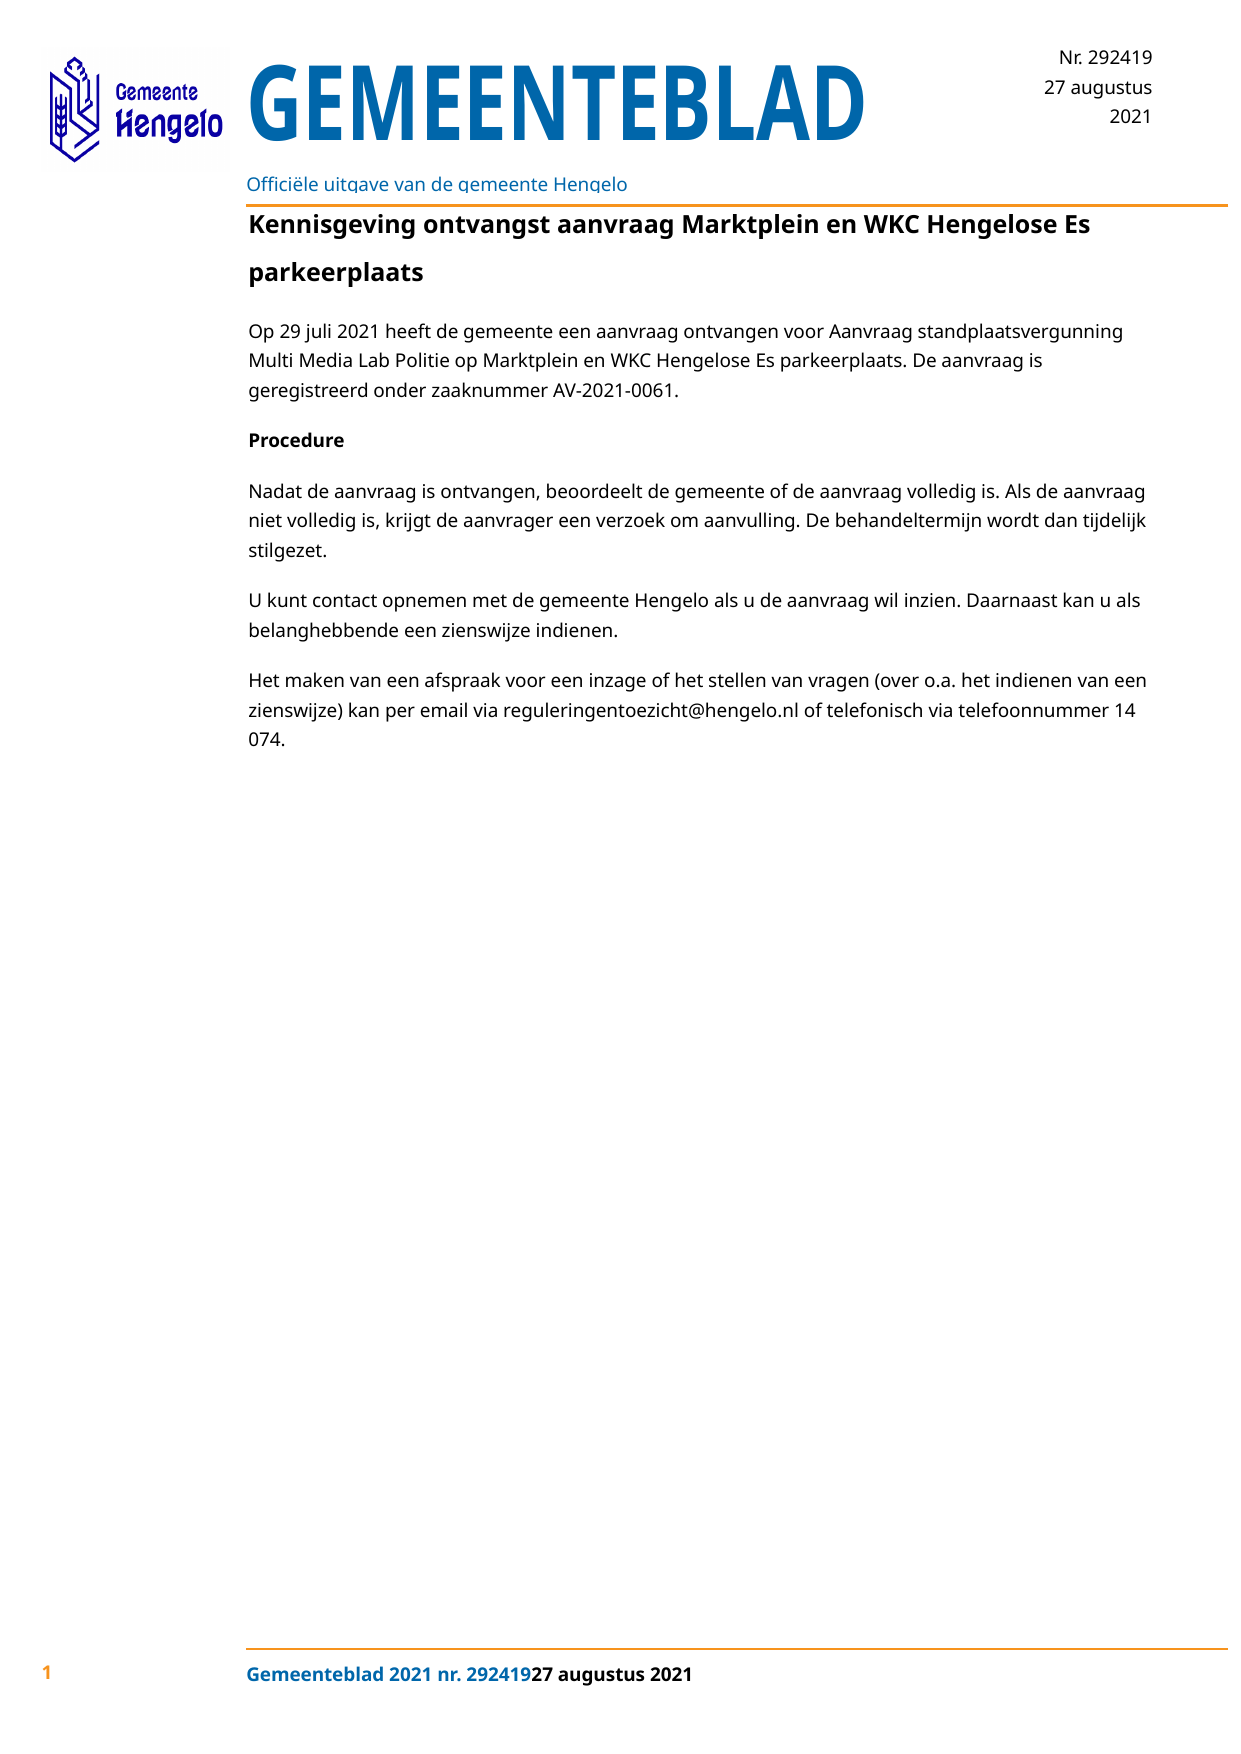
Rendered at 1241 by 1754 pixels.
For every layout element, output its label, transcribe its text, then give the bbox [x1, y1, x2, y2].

picture [41, 47, 231, 172]
text U kunt contact opnemen met de gemeente Hengelo als u de aanvraag wil inzien. Daarnaast kan u als belanghebbende een zienswijze indienen. [248, 587, 1152, 643]
text Nadat de aanvraag is ontvangen, beoordeelt de gemeente of de aanvraag volledig is. Als de aanvraag niet volledig is, krijgt de aanvrager een verzoek om aanvulling. De behandeltermijn wordt dan tijdelijk stilgezet. [248, 478, 1152, 563]
text Procedure [248, 427, 1152, 453]
text Het maken van een afspraak voor een inzage of het stellen van vragen (over o.a. het indienen van een zienswijze) kan per email via reguleringentoezicht@hengelo.nl of telefonisch via telefoonnummer 14 074. [248, 667, 1152, 752]
text Op 29 juli 2021 heeft de gemeente een aanvraag ontvangen voor Aanvraag standplaatsvergunning Multi Media Lab Politie op Marktplein en WKC Hengelose Es parkeerplaats. De aanvraag is geregistreerd onder zaaknummer AV-2021-0061. [248, 318, 1152, 403]
text Kennisgeving ontvangst aanvraag Marktplein en WKC Hengelose Es parkeerplaats [248, 207, 1152, 288]
